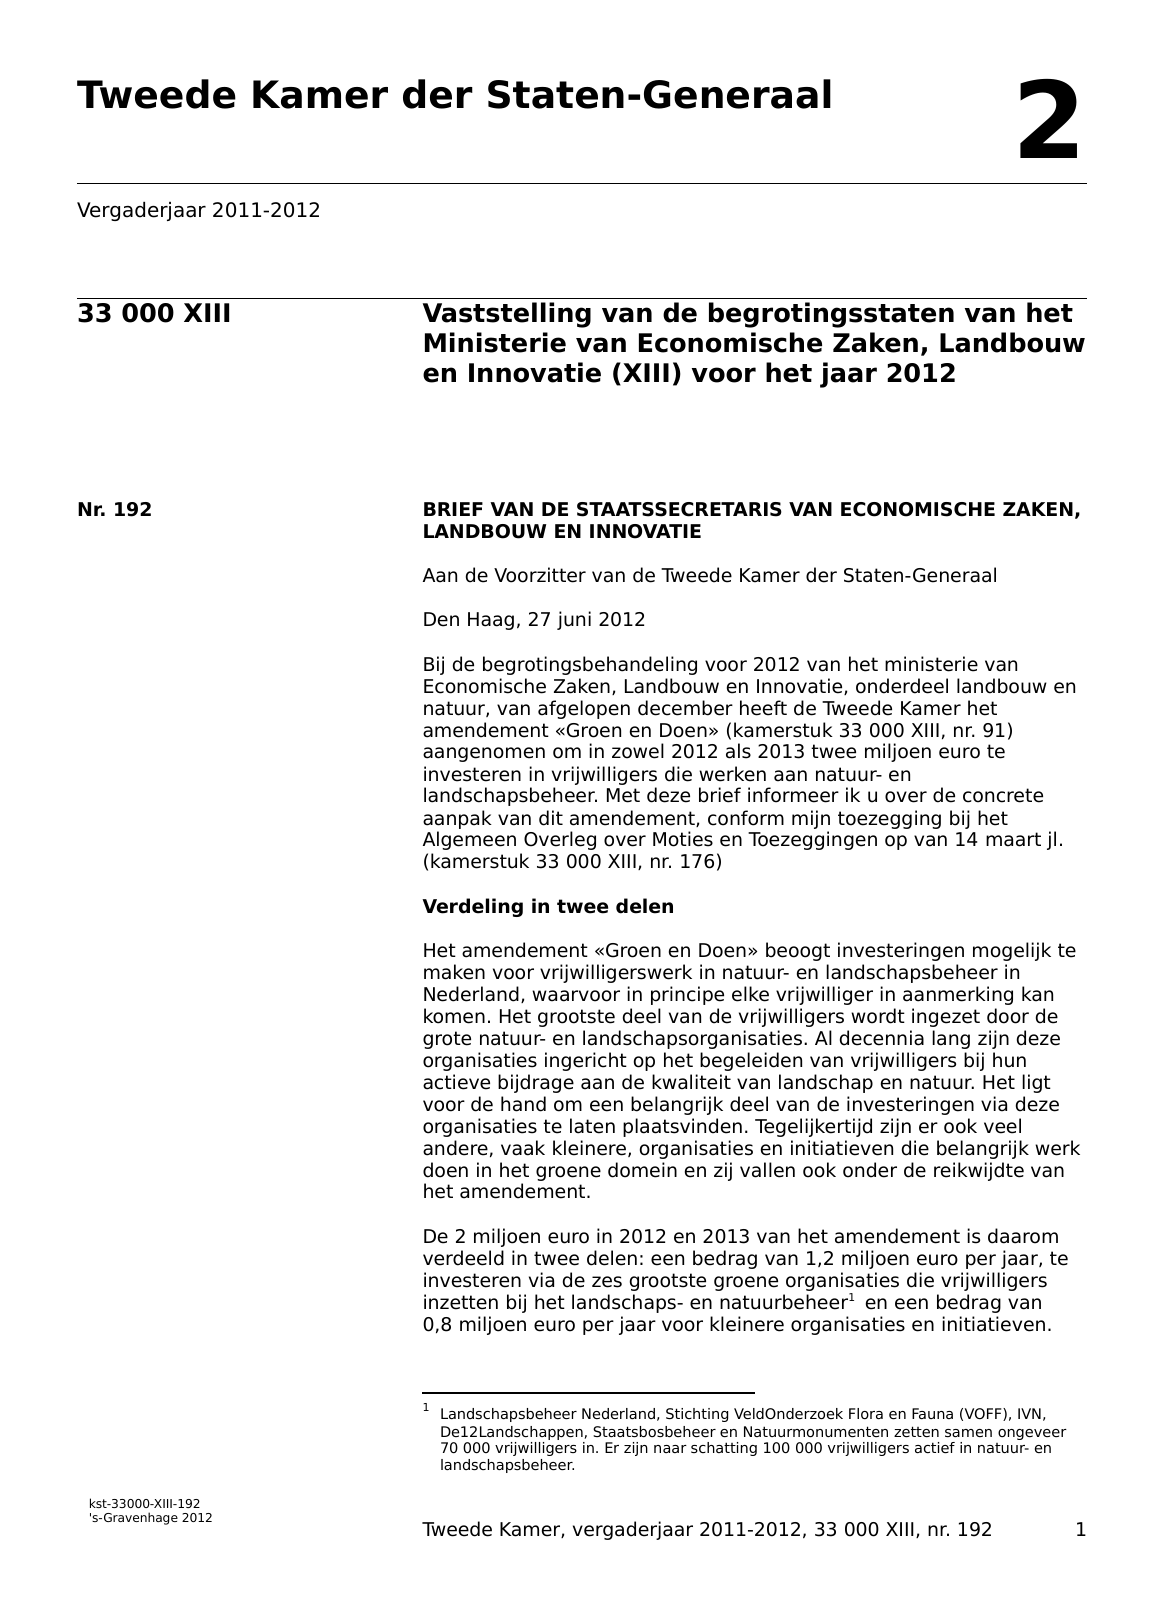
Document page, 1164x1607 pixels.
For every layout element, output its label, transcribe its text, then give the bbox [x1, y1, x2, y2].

subtitle Verdeling in twee delen [422, 896, 1087, 917]
text Het amendement «Groen en Doen» beoogt investeringen mogelijk te maken voor vrijwilligerswerk in natuur- en landschapsbeheer in Nederland, waarvoor in principe elke vrijwilliger in aanmerking kan komen. Het grootste deel van de vrijwilligers wordt ingezet door de grote natuur- en landschapsorganisaties. Al decennia lang zijn deze organisaties ingericht op het begeleiden van vrijwilligers bij hun actieve bijdrage aan de kwaliteit van landschap en natuur. Het ligt voor de hand om een belangrijk deel van de investeringen via deze organisaties te laten plaatsvinden. Tegelijkertijd zijn er ook veel andere, vaak kleinere, organisaties en initiatieven die belangrijk werk doen in het groene domein en zij vallen ook onder de reikwijdte van het amendement. [422, 940, 1087, 1203]
table_header 2 [886, 59, 1087, 183]
text 's-Gravenhage 2012 [88, 1511, 323, 1525]
text kst-33000-XIII-192 [88, 1497, 323, 1511]
text Landschapsbeheer Nederland, Stichting VeldOnderzoek Flora en Fauna (VOFF), IVN, De12Landschappen, Staatsbosbeheer en Natuurmonumenten zetten samen ongeveer 70 000 vrijwilligers in. Er zijn naar schatting 100 000 vrijwilligers actief in natuur- en landschapsbeheer. [422, 1402, 1087, 1474]
text Den Haag, 27 juni 2012 [422, 609, 1087, 631]
table_header Tweede Kamer der Staten-Generaal [77, 59, 886, 183]
subtitle 33 000 XIII Vaststelling van de begrotingsstaten van het Ministerie van Economische Zaken, Landbouw en Innovatie (XIII) voor het jaar 2012 [77, 299, 1087, 388]
text Aan de Voorzitter van de Tweede Kamer der Staten-Generaal [422, 565, 1087, 587]
text Bij de begrotingsbehandeling voor 2012 van het ministerie van Economische Zaken, Landbouw en Innovatie, onderdeel landbouw en natuur, van afgelopen december heeft de Tweede Kamer het amendement «Groen en Doen» (kamerstuk 33 000 XIII, nr. 91) aangenomen om in zowel 2012 als 2013 twee miljoen euro te investeren in vrijwilligers die werken aan natuur- en landschapsbeheer. Met deze brief informeer ik u over de concrete aanpak van dit amendement, conform mijn toezegging bij het Algemeen Overleg over Moties en Toezeggingen op van 14 maart jl. (kamerstuk 33 000 XIII, nr. 176) [422, 653, 1087, 873]
subtitle Nr. 192 BRIEF VAN DE STAATSSECRETARIS VAN ECONOMISCHE ZAKEN, LANDBOUW EN INNOVATIE [77, 499, 1087, 543]
table_cell Vergaderjaar 2011-2012 [77, 184, 1087, 298]
text De 2 miljoen euro in 2012 en 2013 van het amendement is daarom verdeeld in twee delen: een bedrag van 1,2 miljoen euro per jaar, te investeren via de zes grootste groene organisaties die vrijwilligers inzetten bij het landschaps- en natuurbeheer en een bedrag van 0,8 miljoen euro per jaar voor kleinere organisaties en initiatieven. [422, 1226, 1087, 1336]
